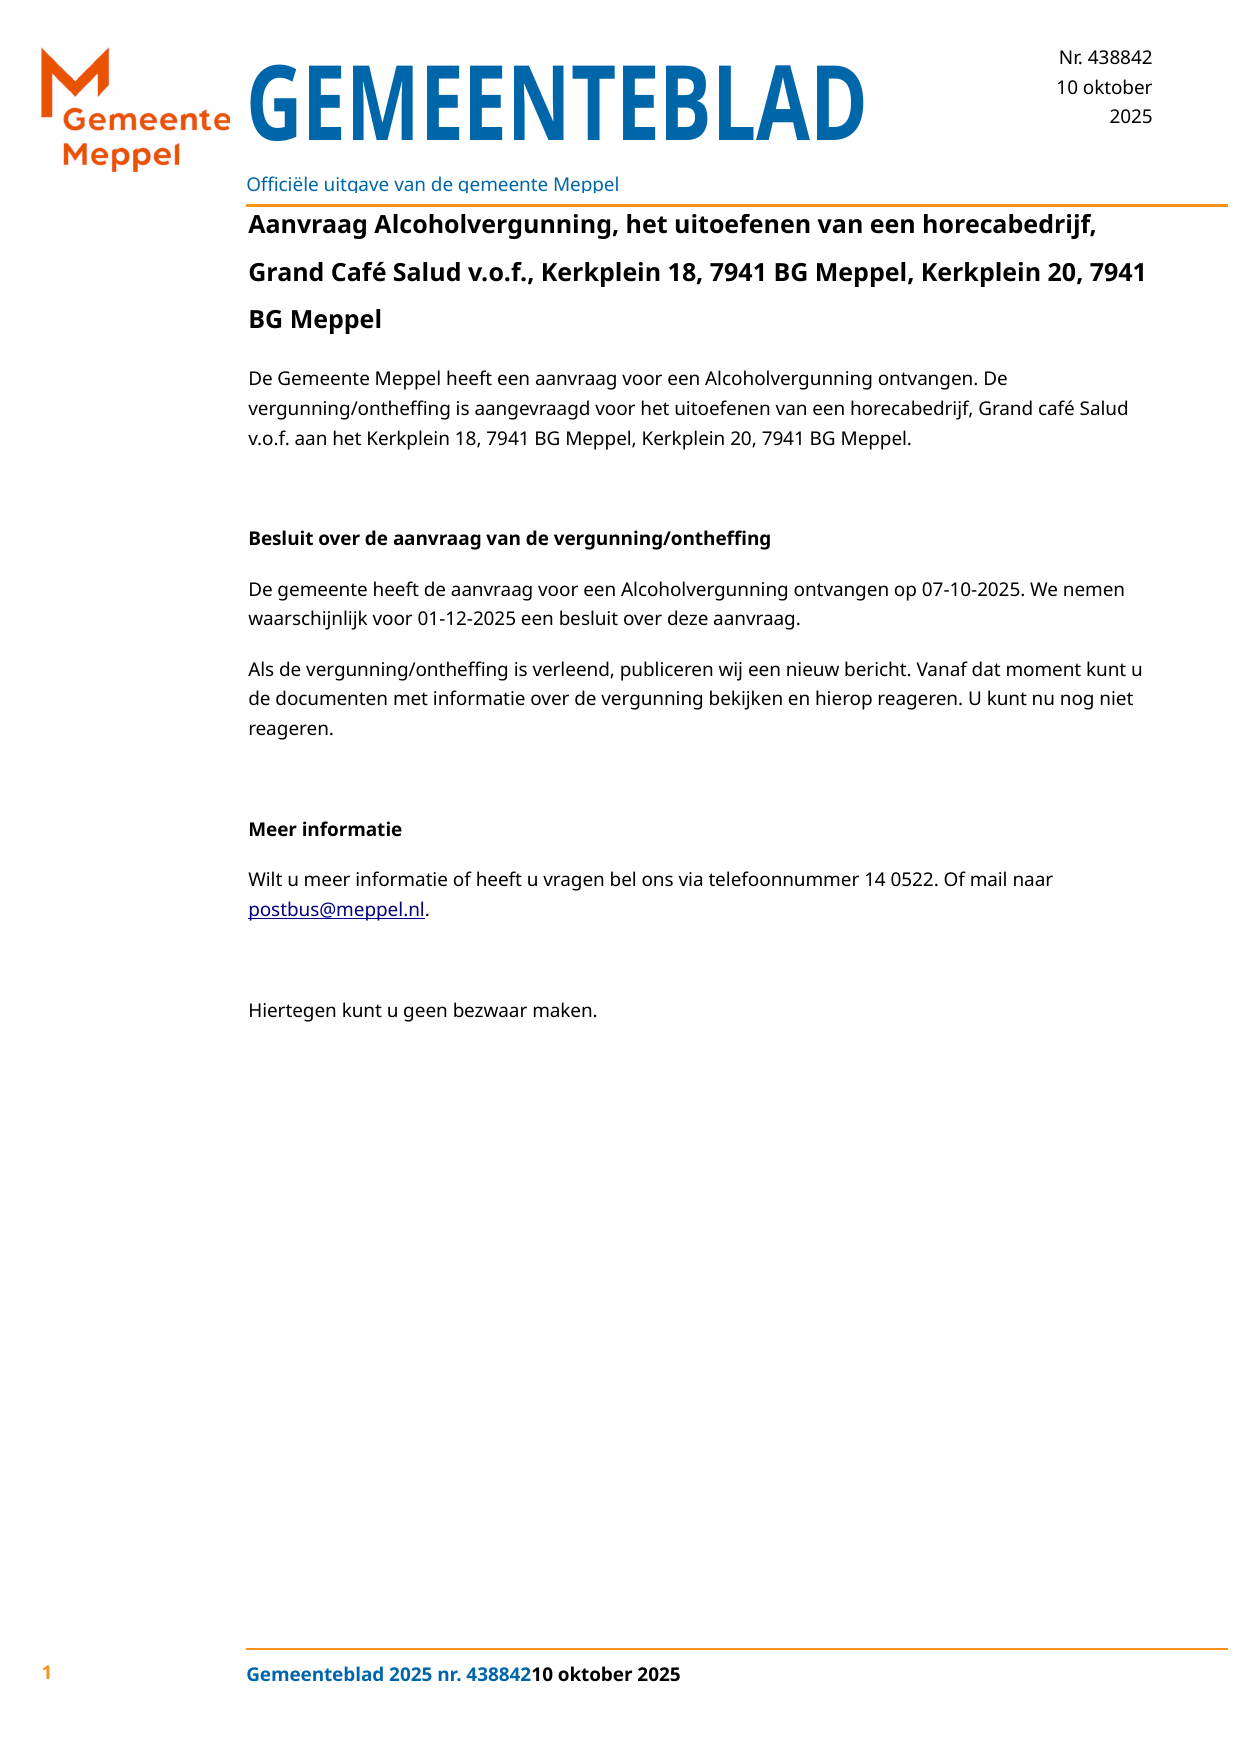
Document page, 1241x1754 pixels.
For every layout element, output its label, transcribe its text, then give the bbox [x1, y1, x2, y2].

text De gemeente heeft de aanvraag voor een Alcoholvergunning ontvangen op 07-10-2025. We nemen waarschijnlijk voor 01-12-2025 een besluit over deze aanvraag. [248, 576, 1152, 631]
text Wilt u meer informatie of heeft u vragen bel ons via telefoonnummer 14 0522. Of mail naar postbus@meppel.nl. [248, 866, 1152, 922]
text Aanvraag Alcoholvergunning, het uitoefenen van een horecabedrijf, Grand Café Salud v.o.f., Kerkplein 18, 7941 BG Meppel, Kerkplein 20, 7941 BG Meppel [248, 207, 1152, 336]
text Besluit over de aanvraag van de vergunning/ontheffing [248, 526, 1152, 551]
text De Gemeente Meppel heeft een aanvraag voor een Alcoholvergunning ontvangen. De vergunning/ontheffing is aangevraagd voor het uitoefenen van een horecabedrijf, Grand café Salud v.o.f. aan het Kerkplein 18, 7941 BG Meppel, Kerkplein 20, 7941 BG Meppel. [248, 366, 1152, 450]
picture [41, 47, 231, 172]
text Als de vergunning/ontheffing is verleend, publiceren wij een nieuw bericht. Vanaf dat moment kunt u de documenten met informatie over de vergunning bekijken en hierop reageren. U kunt nu nog niet reageren. [248, 656, 1152, 741]
text Hiertegen kunt u geen bezwaar maken. [248, 997, 1152, 1022]
text Meer informatie [248, 816, 1152, 842]
